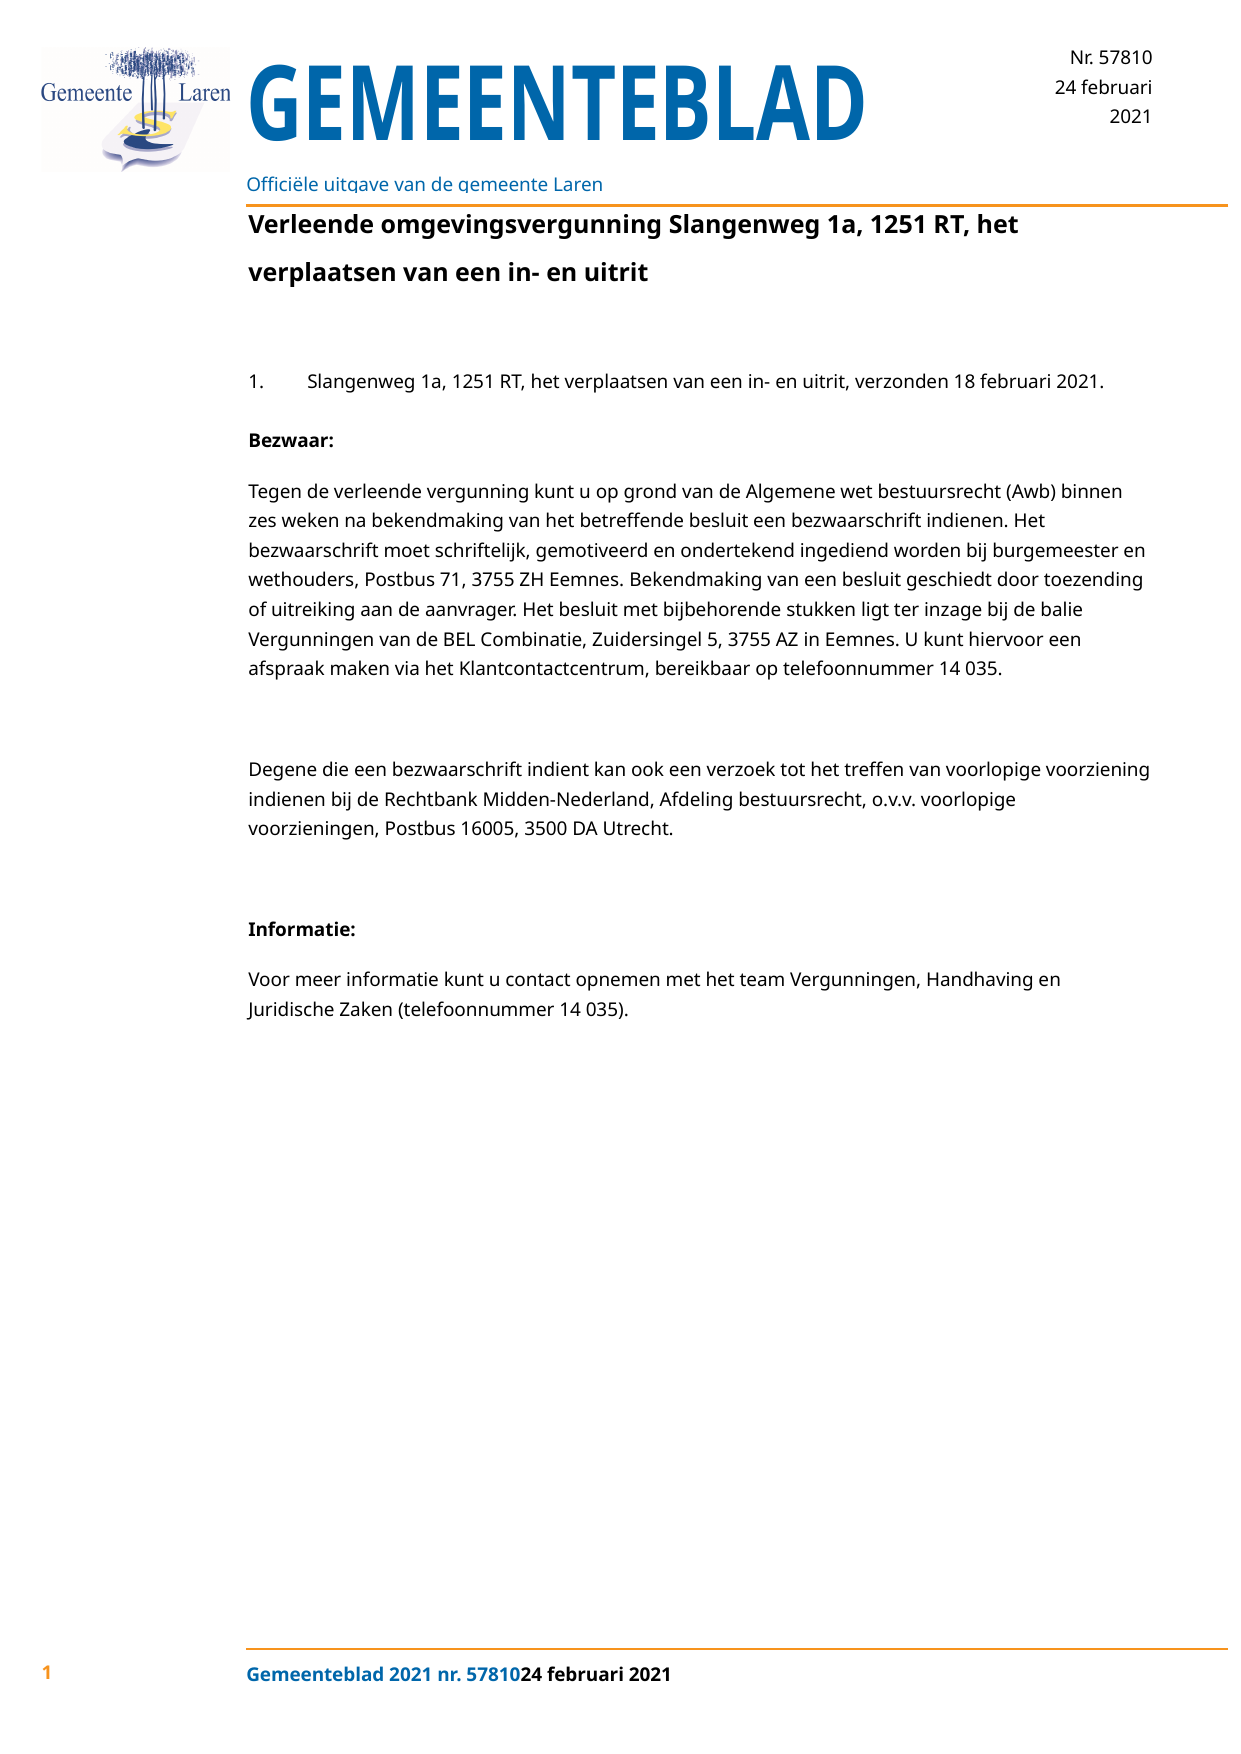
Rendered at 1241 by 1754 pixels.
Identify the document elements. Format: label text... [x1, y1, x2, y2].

text Bezwaar: [248, 427, 1152, 453]
text Voor meer informatie kunt u contact opnemen met het team Vergunningen, Handhaving en Juridische Zaken (telefoonnummer 14 035). [248, 967, 1152, 1022]
text Informatie: [248, 916, 1152, 942]
list Slangenweg 1a, 1251 RT, het verplaatsen van een in- en uitrit, verzonden 18 februari 2021. [248, 368, 1152, 394]
text Tegen de verleende vergunning kunt u op grond van de Algemene wet bestuursrecht (Awb) binnen zes weken na bekendmaking van het betreffende besluit een bezwaarschrift indienen. Het bezwaarschrift moet schriftelijk, gemotiveerd en ondertekend ingediend worden bij burgemeester en wethouders, Postbus 71, 3755 ZH Eemnes. Bekendmaking van een besluit geschiedt door toezending of uitreiking aan de aanvrager. Het besluit met bijbehorende stukken ligt ter inzage bij de balie Vergunningen van de BEL Combinatie, Zuidersingel 5, 3755 AZ in Eemnes. U kunt hiervoor een afspraak maken via het Klantcontactcentrum, bereikbaar op telefoonnummer 14 035. [248, 478, 1152, 681]
text Verleende omgevingsvergunning Slangenweg 1a, 1251 RT, het verplaatsen van een in- en uitrit [248, 207, 1152, 288]
picture [41, 47, 231, 172]
text Degene die een bezwaarschrift indient kan ook een verzoek tot het treffen van voorlopige voorziening indienen bij de Rechtbank Midden-Nederland, Afdeling bestuursrecht, o.v.v. voorlopige voorzieningen, Postbus 16005, 3500 DA Utrecht. [248, 756, 1152, 841]
